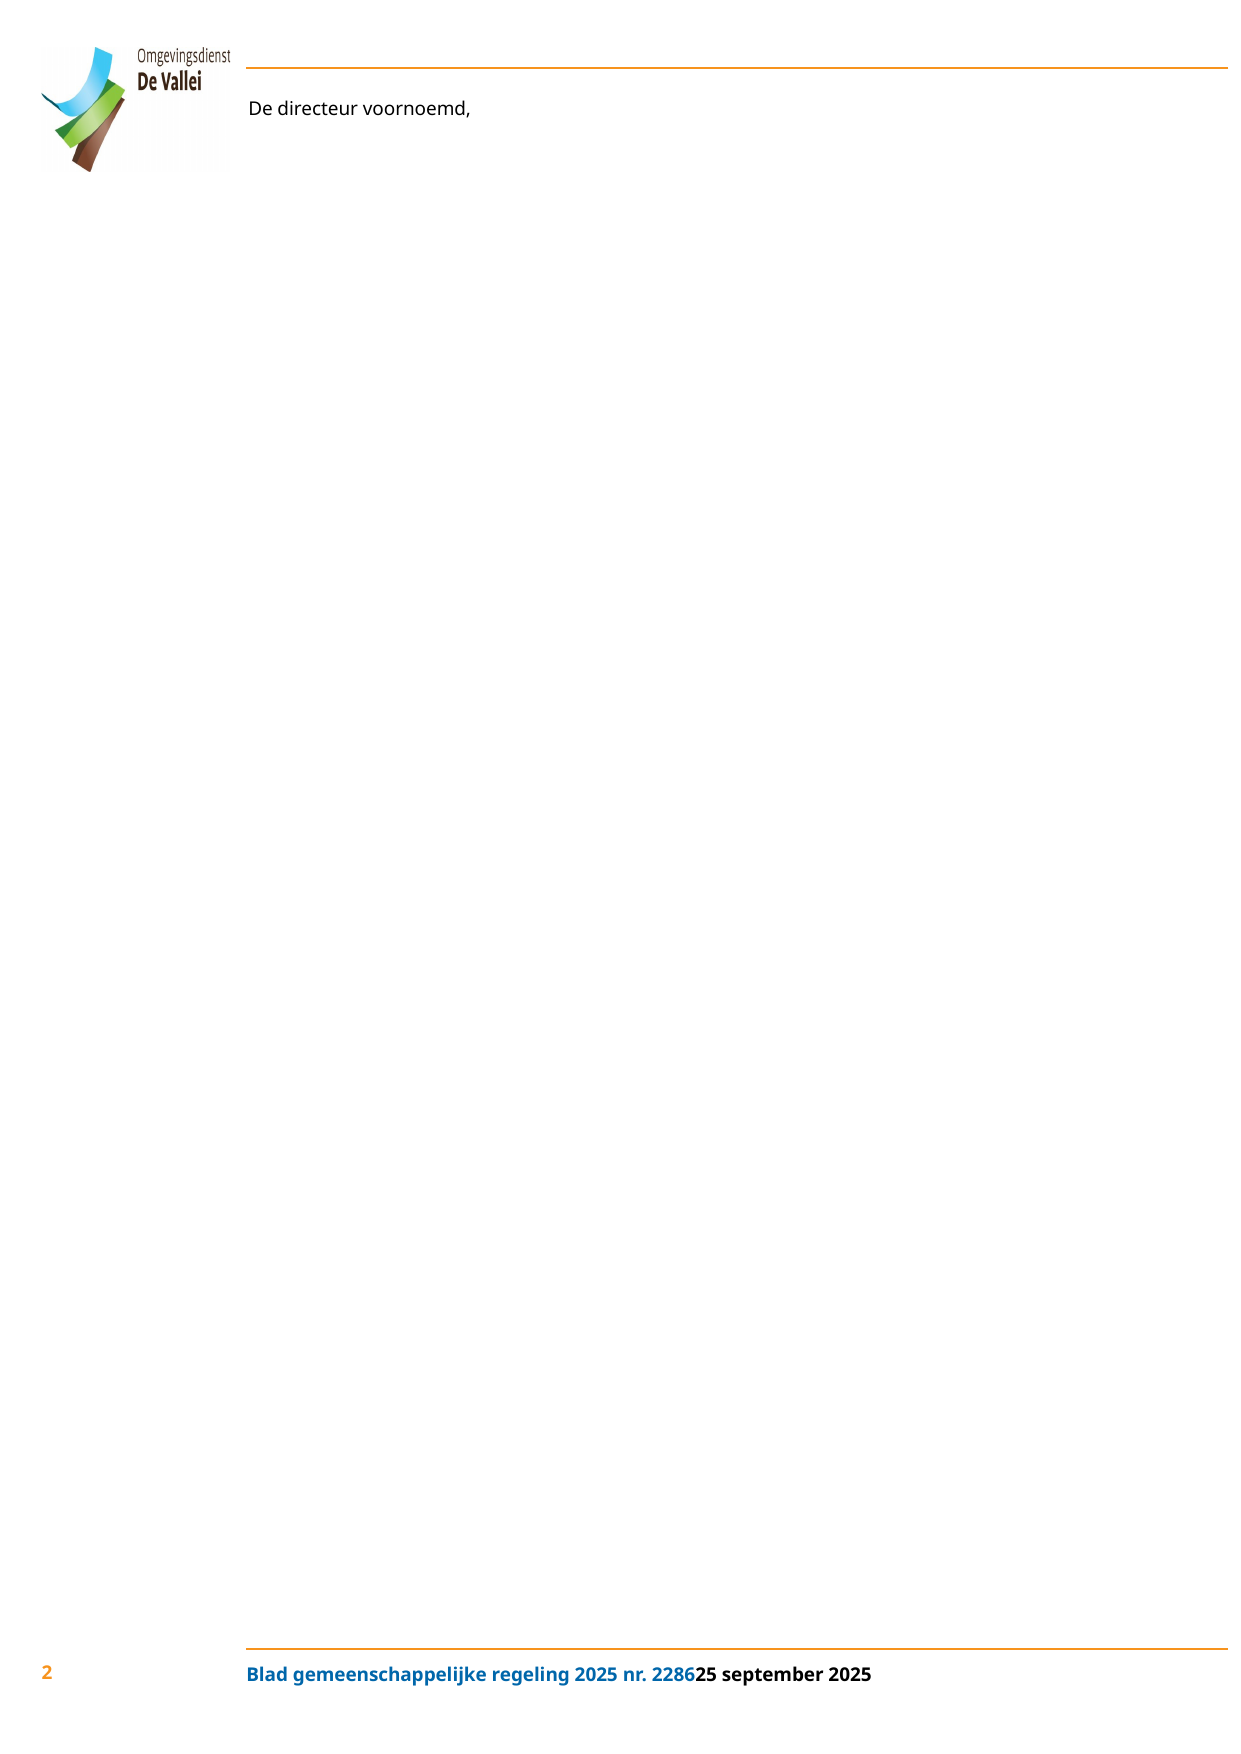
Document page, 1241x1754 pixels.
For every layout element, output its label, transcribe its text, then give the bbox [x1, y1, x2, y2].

picture [41, 47, 231, 172]
text De directeur voornoemd, [248, 95, 1152, 121]
